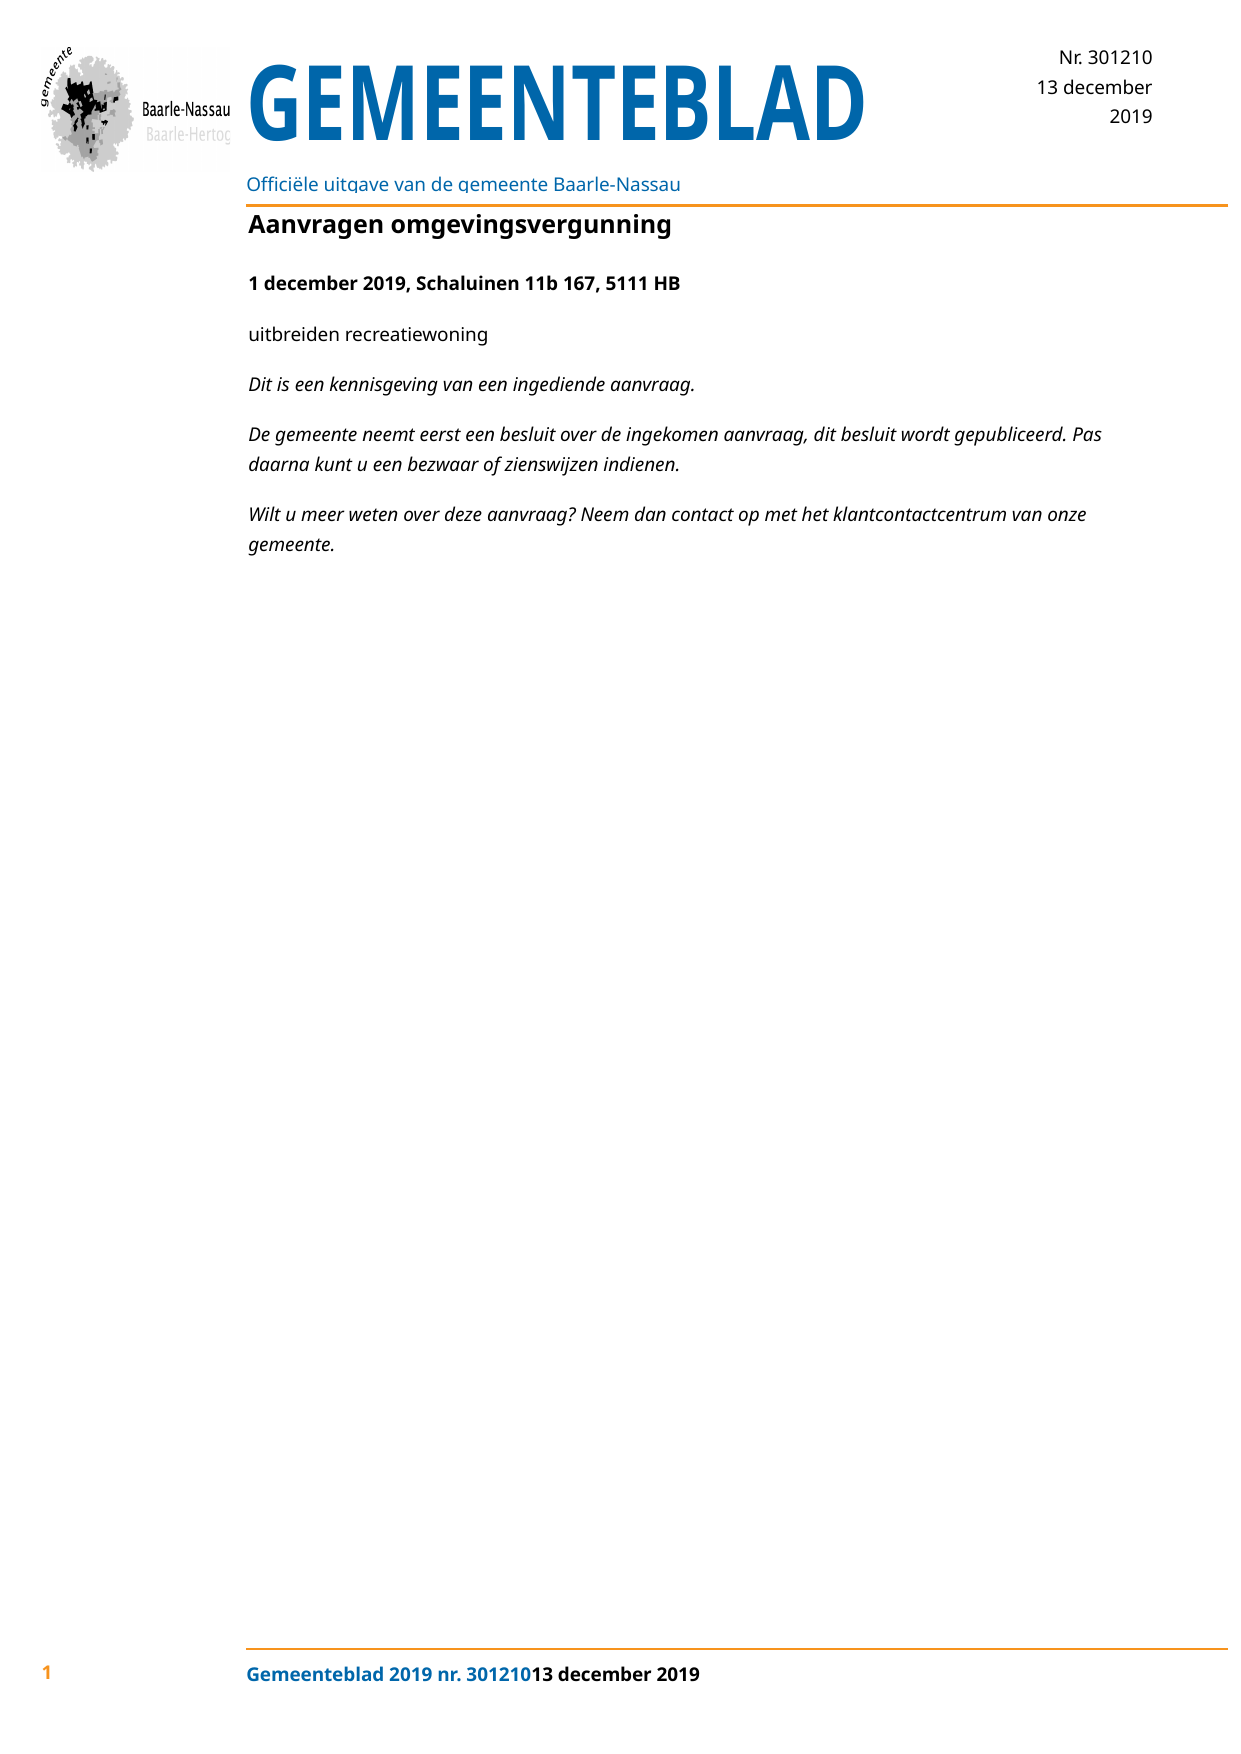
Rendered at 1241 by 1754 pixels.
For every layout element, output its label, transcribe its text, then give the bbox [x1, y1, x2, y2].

text Dit is een kennisgeving van een ingediende aanvraag. [248, 371, 1152, 397]
text Wilt u meer weten over deze aanvraag? Neem dan contact op met het klantcontactcentrum van onze gemeente. [248, 502, 1152, 557]
picture [41, 47, 231, 172]
text 1 december 2019, Schaluinen 11b 167, 5111 HB [248, 270, 1152, 296]
text De gemeente neemt eerst een besluit over de ingekomen aanvraag, dit besluit wordt gepubliceerd. Pas daarna kunt u een bezwaar of zienswijzen indienen. [248, 422, 1152, 477]
text uitbreiden recreatiewoning [248, 321, 1152, 346]
text Aanvragen omgevingsvergunning [248, 207, 1152, 241]
